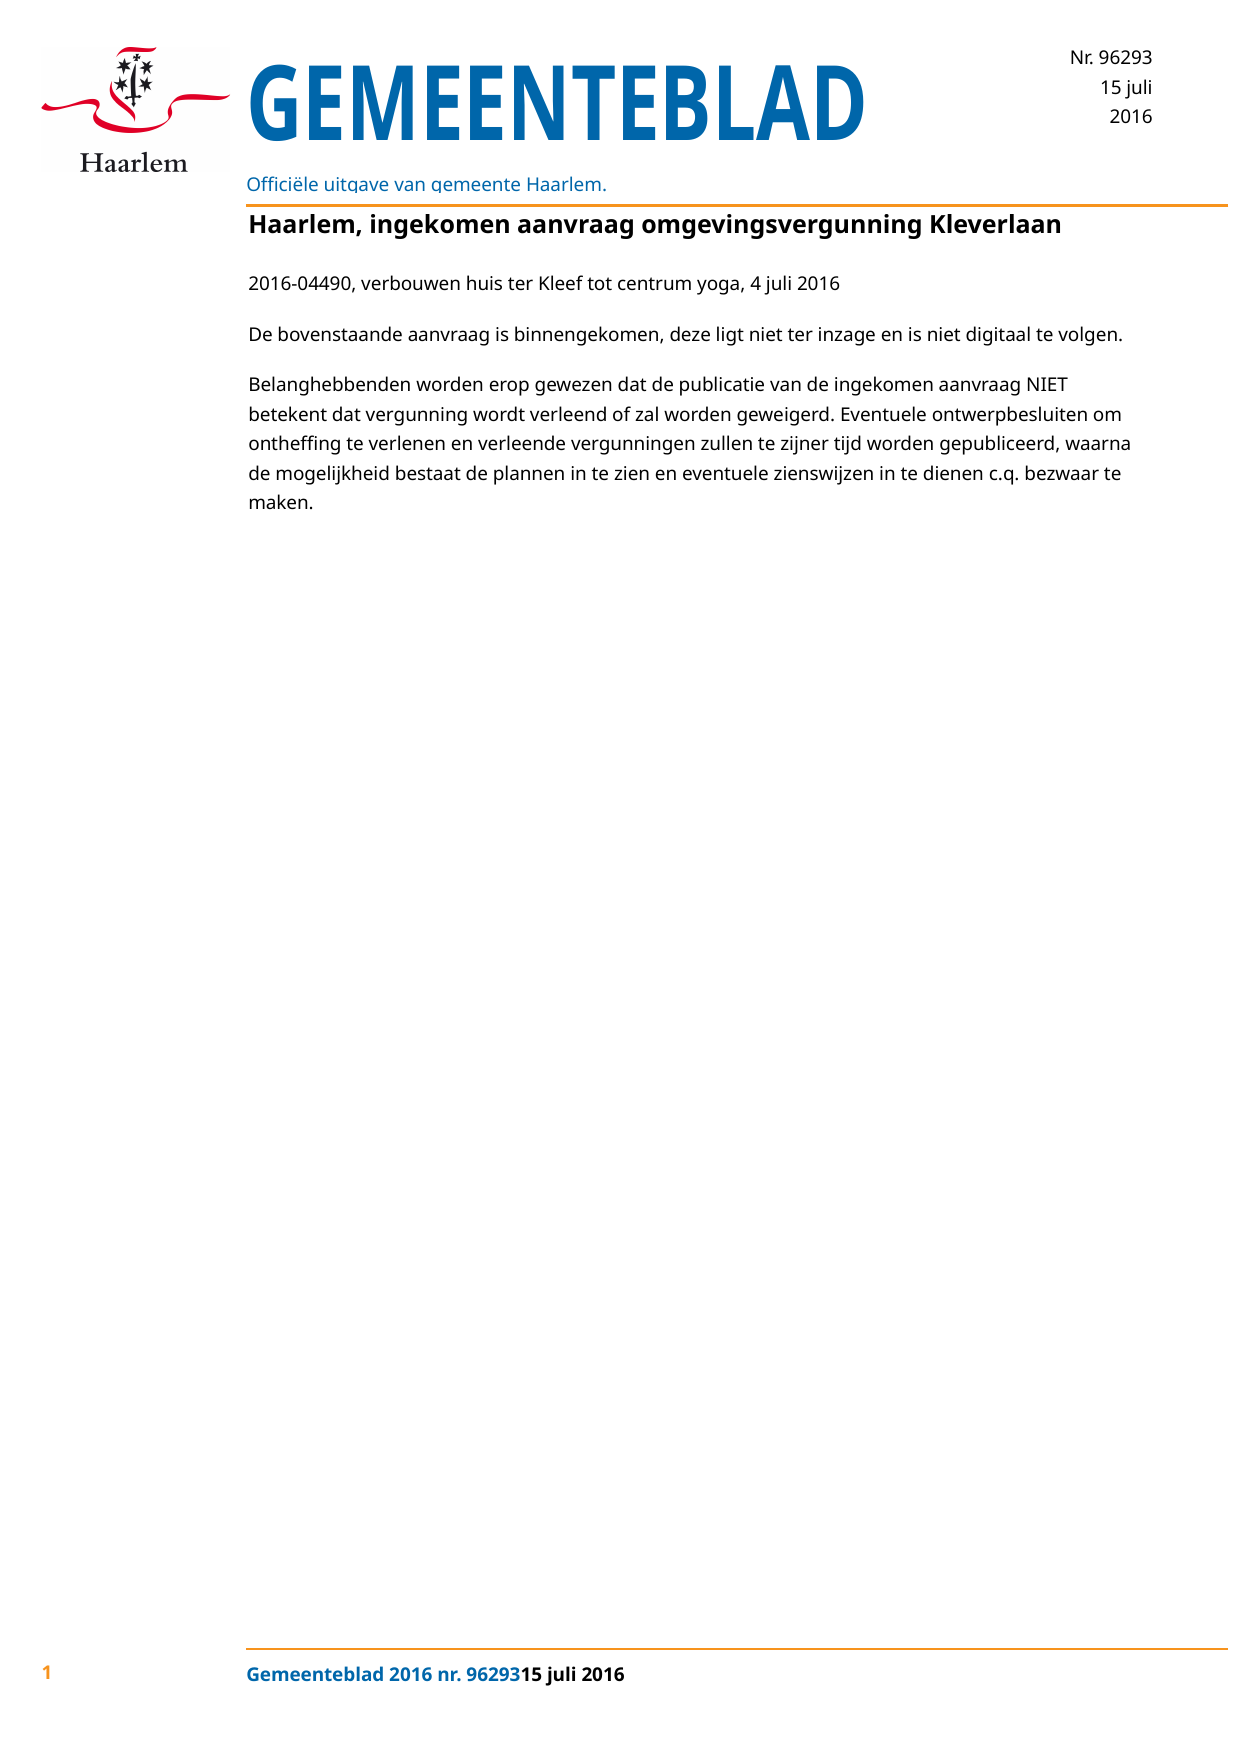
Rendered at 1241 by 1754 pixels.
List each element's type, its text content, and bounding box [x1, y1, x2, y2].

text Belanghebbenden worden erop gewezen dat de publicatie van de ingekomen aanvraag NIET betekent dat vergunning wordt verleend of zal worden geweigerd. Eventuele ontwerpbesluiten om ontheffing te verlenen en verleende vergunningen zullen te zijner tijd worden gepubliceerd, waarna de mogelijkheid bestaat de plannen in te zien en eventuele zienswijzen in te dienen c.q. bezwaar te maken. [248, 371, 1152, 515]
text De bovenstaande aanvraag is binnengekomen, deze ligt niet ter inzage en is niet digitaal te volgen. [248, 321, 1152, 346]
picture [41, 47, 231, 172]
text Haarlem, ingekomen aanvraag omgevingsvergunning Kleverlaan [248, 207, 1152, 241]
text 2016-04490, verbouwen huis ter Kleef tot centrum yoga, 4 juli 2016 [248, 270, 1152, 296]
